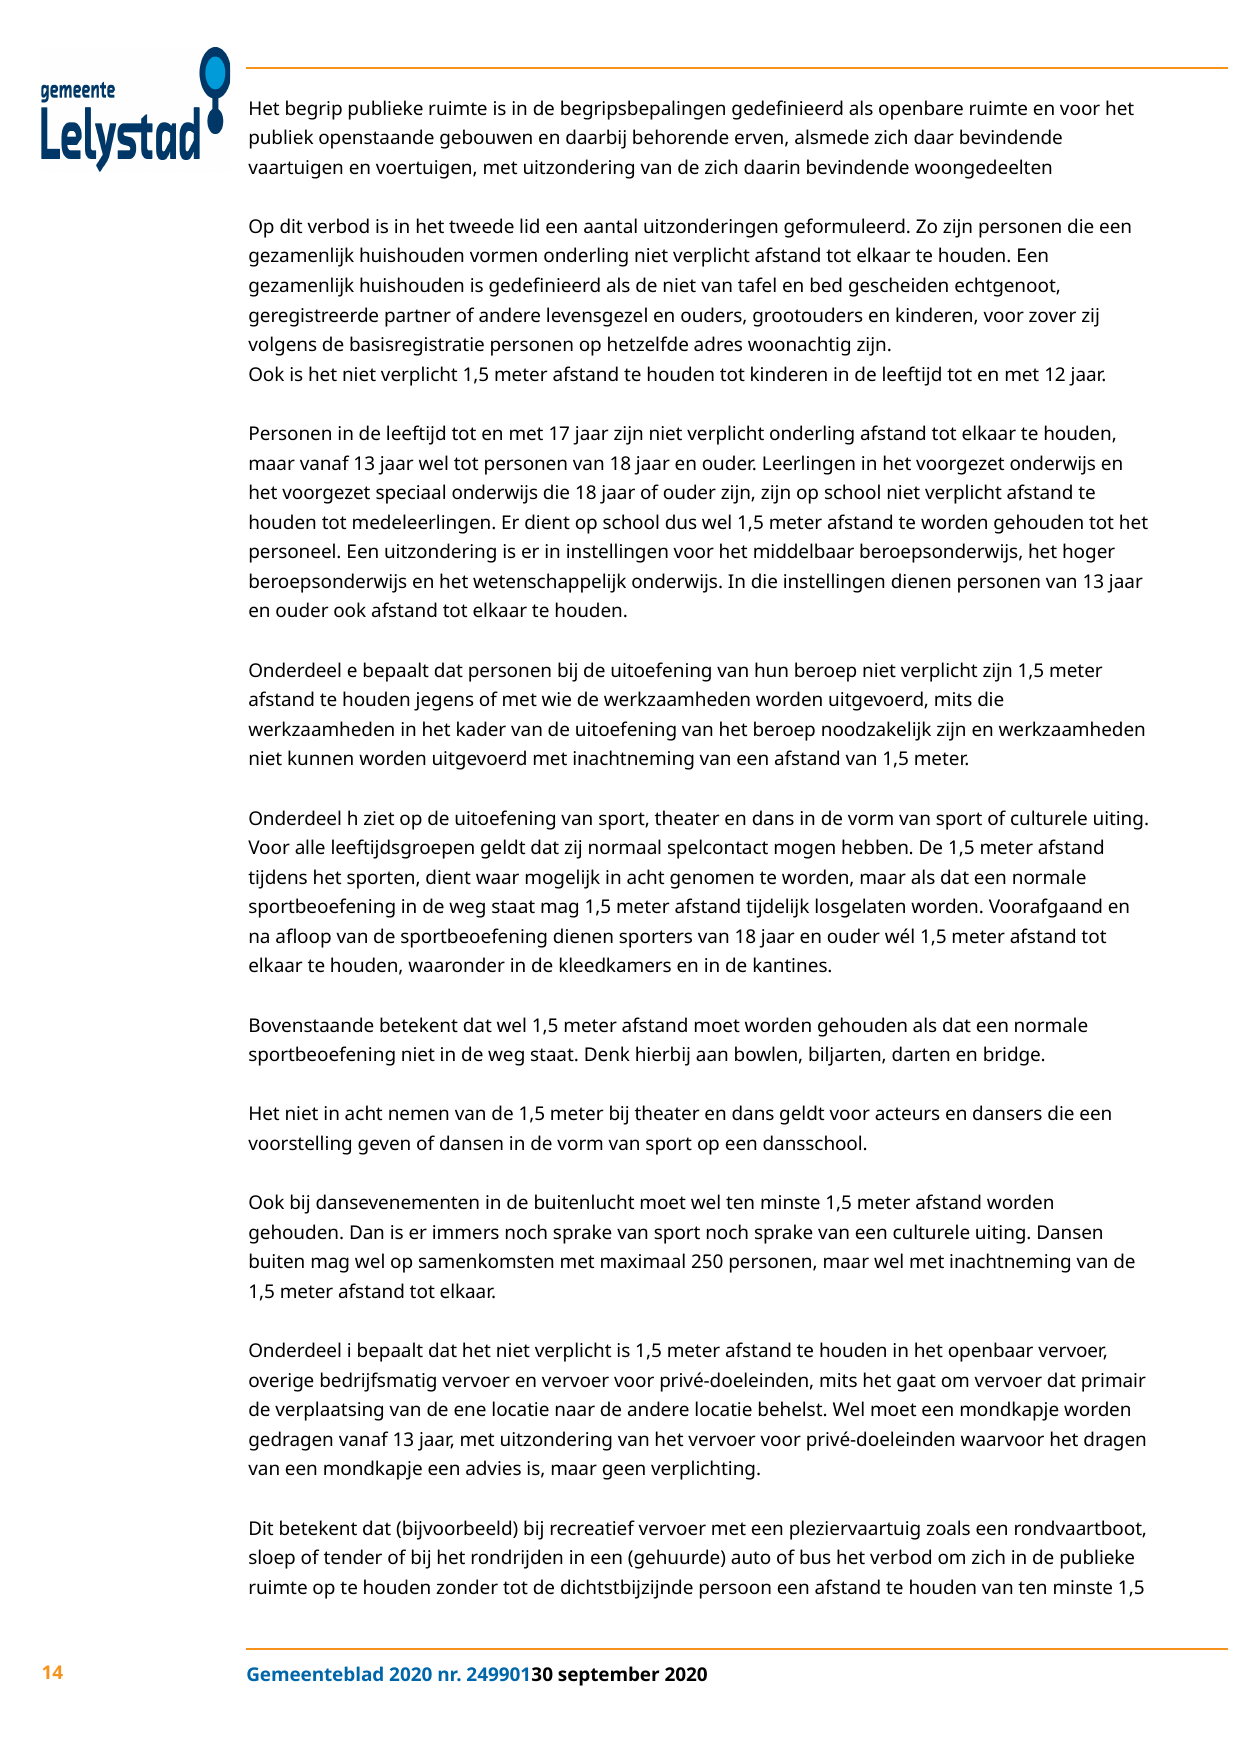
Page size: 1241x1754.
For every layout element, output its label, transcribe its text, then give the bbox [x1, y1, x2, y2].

picture [41, 47, 231, 172]
text Onderdeel h ziet op de uitoefening van sport, theater en dans in de vorm van sport of culturele uiting. Voor alle leeftijdsgroepen geldt dat zij normaal spelcontact mogen hebben. De 1,5 meter afstand tijdens het sporten, dient waar mogelijk in acht genomen te worden, maar als dat een normale sportbeoefening in de weg staat mag 1,5 meter afstand tijdelijk losgelaten worden. Voorafgaand en na afloop van de sportbeoefening dienen sporters van 18 jaar en ouder wél 1,5 meter afstand tot elkaar te houden, waaronder in de kleedkamers en in de kantines. [248, 805, 1152, 978]
text Het niet in acht nemen van de 1,5 meter bij theater en dans geldt voor acteurs en dansers die een voorstelling geven of dansen in de vorm van sport op een dansschool. [248, 1101, 1152, 1156]
text Ook is het niet verplicht 1,5 meter afstand te houden tot kinderen in de leeftijd tot en met 12 jaar. [248, 361, 1152, 387]
text Het begrip publieke ruimte is in de begripsbepalingen gedefinieerd als openbare ruimte en voor het publiek openstaande gebouwen en daarbij behorende erven, alsmede zich daar bevindende vaartuigen en voertuigen, met uitzondering van de zich daarin bevindende woongedeelten [248, 95, 1152, 180]
text Bovenstaande betekent dat wel 1,5 meter afstand moet worden gehouden als dat een normale sportbeoefening niet in de weg staat. Denk hierbij aan bowlen, biljarten, darten en bridge. [248, 1012, 1152, 1067]
text Op dit verbod is in het tweede lid een aantal uitzonderingen geformuleerd. Zo zijn personen die een gezamenlijk huishouden vormen onderling niet verplicht afstand tot elkaar te houden. Een gezamenlijk huishouden is gedefinieerd als de niet van tafel en bed gescheiden echtgenoot, geregistreerde partner of andere levensgezel en ouders, grootouders en kinderen, voor zover zij volgens de basisregistratie personen op hetzelfde adres woonachtig zijn. [248, 213, 1152, 357]
text Onderdeel i bepaalt dat het niet verplicht is 1,5 meter afstand te houden in het openbaar vervoer, overige bedrijfsmatig vervoer en vervoer voor privé-doeleinden, mits het gaat om vervoer dat primair de verplaatsing van de ene locatie naar de andere locatie behelst. Wel moet een mondkapje worden gedragen vanaf 13 jaar, met uitzondering van het vervoer voor privé-doeleinden waarvoor het dragen van een mondkapje een advies is, maar geen verplichting. [248, 1337, 1152, 1481]
text Onderdeel e bepaalt dat personen bij de uitoefening van hun beroep niet verplicht zijn 1,5 meter afstand te houden jegens of met wie de werkzaamheden worden uitgevoerd, mits die werkzaamheden in het kader van de uitoefening van het beroep noodzakelijk zijn en werkzaamheden niet kunnen worden uitgevoerd met inachtneming van een afstand van 1,5 meter. [248, 657, 1152, 771]
text Dit betekent dat (bijvoorbeeld) bij recreatief vervoer met een pleziervaartuig zoals een rondvaartboot, sloep of tender of bij het rondrijden in een (gehuurde) auto of bus het verbod om zich in de publieke ruimte op te houden zonder tot de dichtstbijzijnde persoon een afstand te houden van ten minste 1,5 [248, 1515, 1152, 1600]
text Personen in de leeftijd tot en met 17 jaar zijn niet verplicht onderling afstand tot elkaar te houden, maar vanaf 13 jaar wel tot personen van 18 jaar en ouder. Leerlingen in het voorgezet onderwijs en het voorgezet speciaal onderwijs die 18 jaar of ouder zijn, zijn op school niet verplicht afstand te houden tot medeleerlingen. Er dient op school dus wel 1,5 meter afstand te worden gehouden tot het personeel. Een uitzondering is er in instellingen voor het middelbaar beroepsonderwijs, het hoger beroepsonderwijs en het wetenschappelijk onderwijs. In die instellingen dienen personen van 13 jaar en ouder ook afstand tot elkaar te houden. [248, 420, 1152, 623]
text Ook bij dansevenementen in de buitenlucht moet wel ten minste 1,5 meter afstand worden gehouden. Dan is er immers noch sprake van sport noch sprake van een culturele uiting. Dansen buiten mag wel op samenkomsten met maximaal 250 personen, maar wel met inachtneming van de 1,5 meter afstand tot elkaar. [248, 1189, 1152, 1304]
